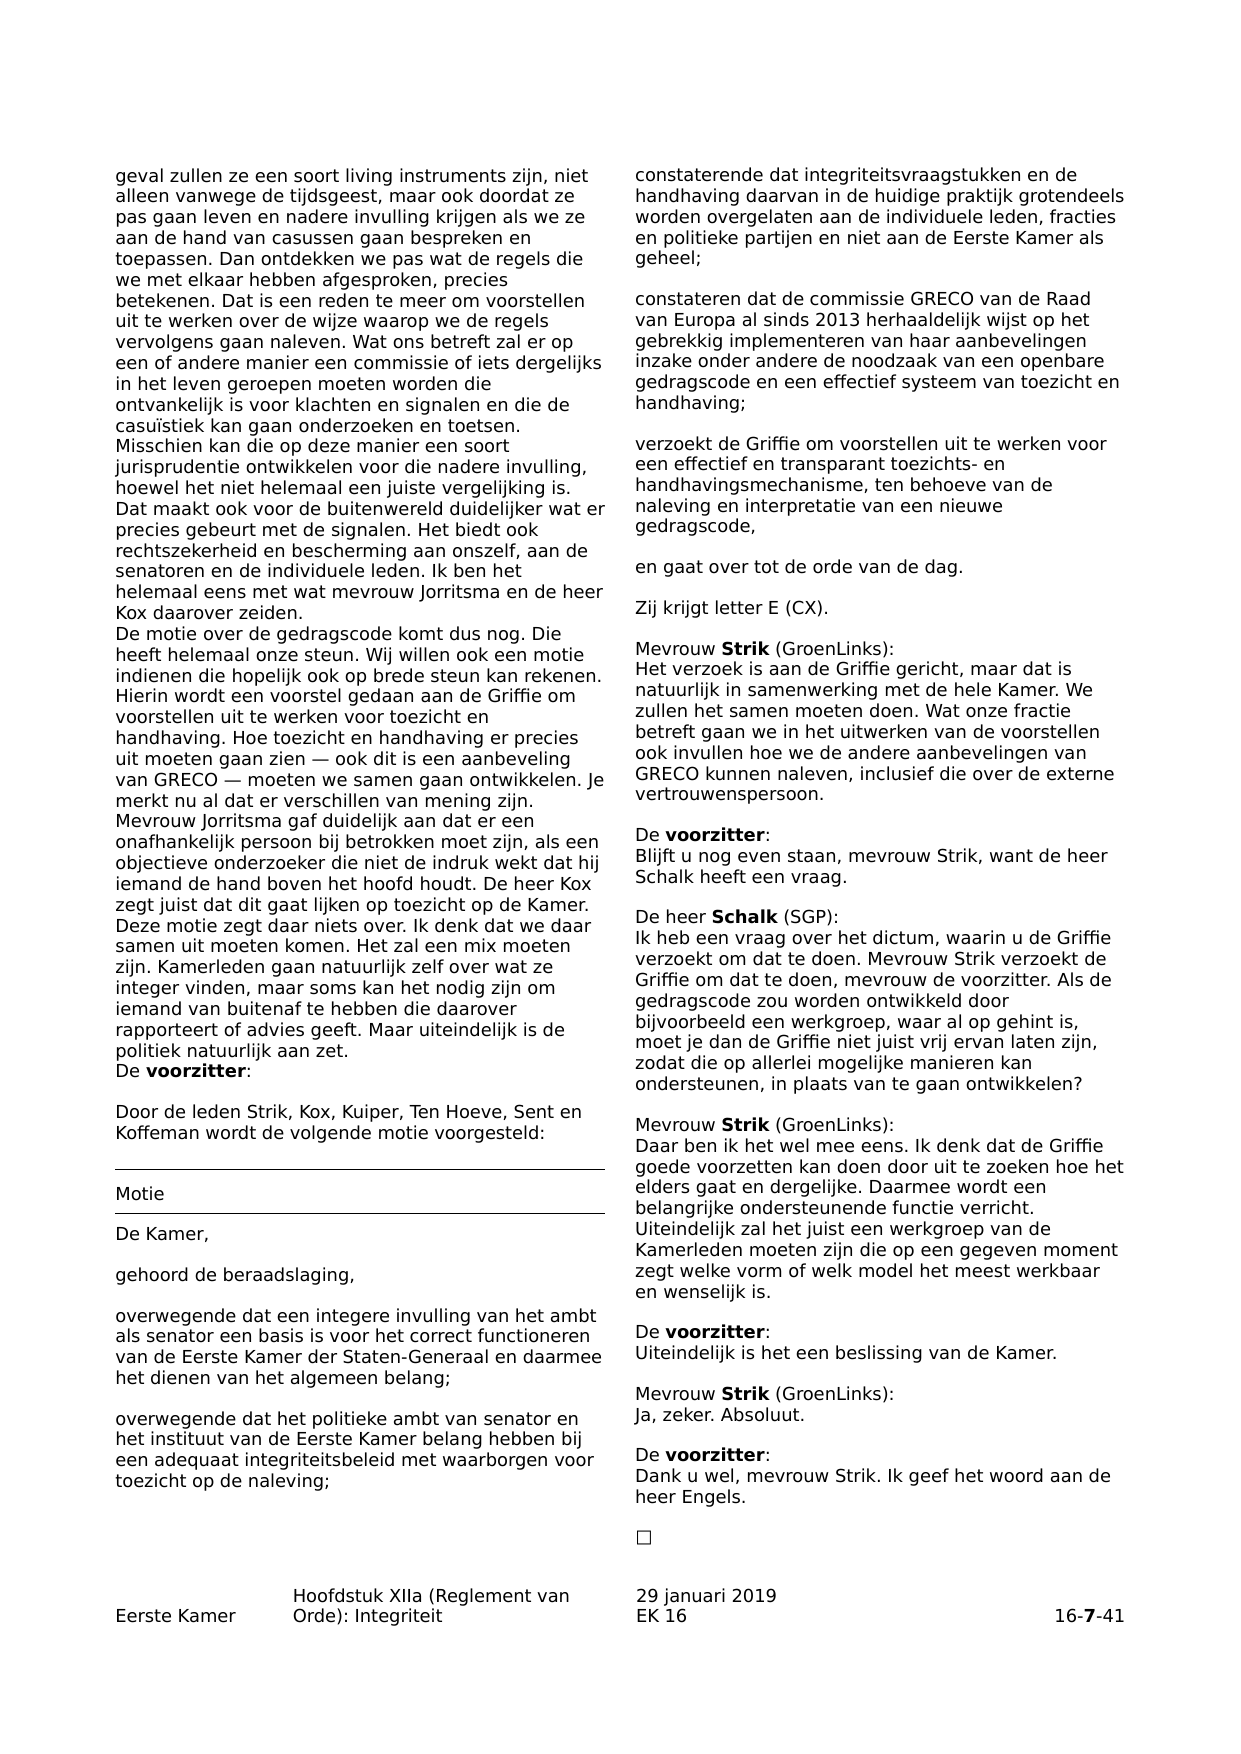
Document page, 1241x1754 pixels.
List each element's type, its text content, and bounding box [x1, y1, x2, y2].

text gehoord de beraadslaging, [115, 1265, 605, 1286]
text Ik heb een vraag over het dictum, waarin u de Griffie verzoekt om dat te doen. Mevrouw Strik verzoekt de Griffie om dat te doen, mevrouw de voorzitter. Als de gedragscode zou worden ontwikkeld door bijvoorbeeld een werkgroep, waar al op gehint is, moet je dan de Griffie niet juist vrij ervan laten zijn, zodat die op allerlei mogelijke manieren kan ondersteunen, in plaats van te gaan ontwikkelen? [635, 928, 1125, 1095]
text De Kamer, [115, 1224, 605, 1245]
text Mevrouw Strik (GroenLinks): [635, 638, 1125, 659]
text overwegende dat het politieke ambt van senator en het instituut van de Eerste Kamer belang hebben bij een adequaat integriteitsbeleid met waarborgen voor toezicht op de naleving; [115, 1408, 605, 1491]
text Ja, zeker. Absoluut. [635, 1404, 1125, 1425]
text De voorzitter: [635, 1322, 1125, 1343]
text Uiteindelijk is het een beslissing van de Kamer. [635, 1343, 1125, 1364]
text constaterende dat integriteitsvraagstukken en de handhaving daarvan in de huidige praktijk grotendeels worden overgelaten aan de individuele leden, fracties en politieke partijen en niet aan de Eerste Kamer als geheel; [635, 165, 1125, 269]
text en gaat over tot de orde van de dag. [635, 557, 1125, 578]
text Blijft u nog even staan, mevrouw Strik, want de heer Schalk heeft een vraag. [635, 846, 1125, 887]
text De voorzitter: [635, 1445, 1125, 1466]
text Dank u wel, mevrouw Strik. Ik geef het woord aan de heer Engels. [635, 1466, 1125, 1508]
text Mevrouw Strik (GroenLinks): [635, 1384, 1125, 1404]
text Het verzoek is aan de Griffie gericht, maar dat is natuurlijk in samenwerking met de hele Kamer. We zullen het samen moeten doen. Wat onze fractie betreft gaan we in het uitwerken van de voorstellen ook invullen hoe we de andere aanbevelingen van GRECO kunnen naleven, inclusief die over de externe vertrouwenspersoon. [635, 659, 1125, 805]
text Daar ben ik het wel mee eens. Ik denk dat de Griffie goede voorzetten kan doen door uit te zoeken hoe het elders gaat en dergelijke. Daarmee wordt een belangrijke ondersteunende functie verricht. Uiteindelijk zal het juist een werkgroep van de Kamerleden moeten zijn die op een gegeven moment zegt welke vorm of welk model het meest werkbaar en wenselijk is. [635, 1136, 1125, 1302]
text Zij krijgt letter E (CX). [635, 598, 1125, 618]
text De motie over de gedragscode komt dus nog. Die heeft helemaal onze steun. Wij willen ook een motie indienen die hopelijk ook op brede steun kan rekenen. Hierin wordt een voorstel gedaan aan de Griffie om voorstellen uit te werken voor toezicht en handhaving. Hoe toezicht en handhaving er precies uit moeten gaan zien — ook dit is een aanbeveling van GRECO — moeten we samen gaan ontwikkelen. Je merkt nu al dat er verschillen van mening zijn. Mevrouw Jorritsma gaf duidelijk aan dat er een onafhankelijk persoon bij betrokken moet zijn, als een objectieve onderzoeker die niet de indruk wekt dat hij iemand de hand boven het hoofd houdt. De heer Kox zegt juist dat dit gaat lijken op toezicht op de Kamer. Deze motie zegt daar niets over. Ik denk dat we daar samen uit moeten komen. Het zal een mix moeten zijn. Kamerleden gaan natuurlijk zelf over wat ze integer vinden, maar soms kan het nodig zijn om iemand van buitenaf te hebben die daarover rapporteert of advies geeft. Maar uiteindelijk is de politiek natuurlijk aan zet. [115, 624, 605, 1061]
text verzoekt de Griffie om voorstellen uit te werken voor een effectief en transparant toezichts- en handhavingsmechanisme, ten behoeve van de naleving en interpretatie van een nieuwe gedragscode, [635, 433, 1125, 537]
text overwegende dat een integere invulling van het ambt als senator een basis is voor het correct functioneren van de Eerste Kamer der Staten-Generaal en daarmee het dienen van het algemeen belang; [115, 1306, 605, 1388]
text De voorzitter: [115, 1061, 605, 1082]
text De voorzitter: [635, 825, 1125, 846]
text geval zullen ze een soort living instruments zijn, niet alleen vanwege de tijdsgeest, maar ook doordat ze pas gaan leven en nadere invulling krijgen als we ze aan de hand van casussen gaan bespreken en toepassen. Dan ontdekken we pas wat de regels die we met elkaar hebben afgesproken, precies betekenen. Dat is een reden te meer om voorstellen uit te werken over de wijze waarop we de regels vervolgens gaan naleven. Wat ons betreft zal er op een of andere manier een commissie of iets dergelijks in het leven geroepen moeten worden die ontvankelijk is voor klachten en signalen en die de casuïstiek kan gaan onderzoeken en toetsen. Misschien kan die op deze manier een soort jurisprudentie ontwikkelen voor die nadere invulling, hoewel het niet helemaal een juiste vergelijking is. Dat maakt ook voor de buitenwereld duidelijker wat er precies gebeurt met de signalen. Het biedt ook rechtszekerheid en bescherming aan onszelf, aan de senatoren en de individuele leden. Ik ben het helemaal eens met wat mevrouw Jorritsma en de heer Kox daarover zeiden. [115, 165, 605, 624]
text ⬜ [635, 1528, 1125, 1548]
text Mevrouw Strik (GroenLinks): [635, 1115, 1125, 1136]
text constateren dat de commissie GRECO van de Raad van Europa al sinds 2013 herhaaldelijk wijst op het gebrekkig implementeren van haar aanbevelingen inzake onder andere de noodzaak van een openbare gedragscode en een effectief systeem van toezicht en handhaving; [635, 289, 1125, 413]
text De heer Schalk (SGP): [635, 907, 1125, 928]
text Door de leden Strik, Kox, Kuiper, Ten Hoeve, Sent en Koffeman wordt de volgende motie voorgesteld: [115, 1102, 605, 1143]
text Motie [115, 1183, 605, 1204]
